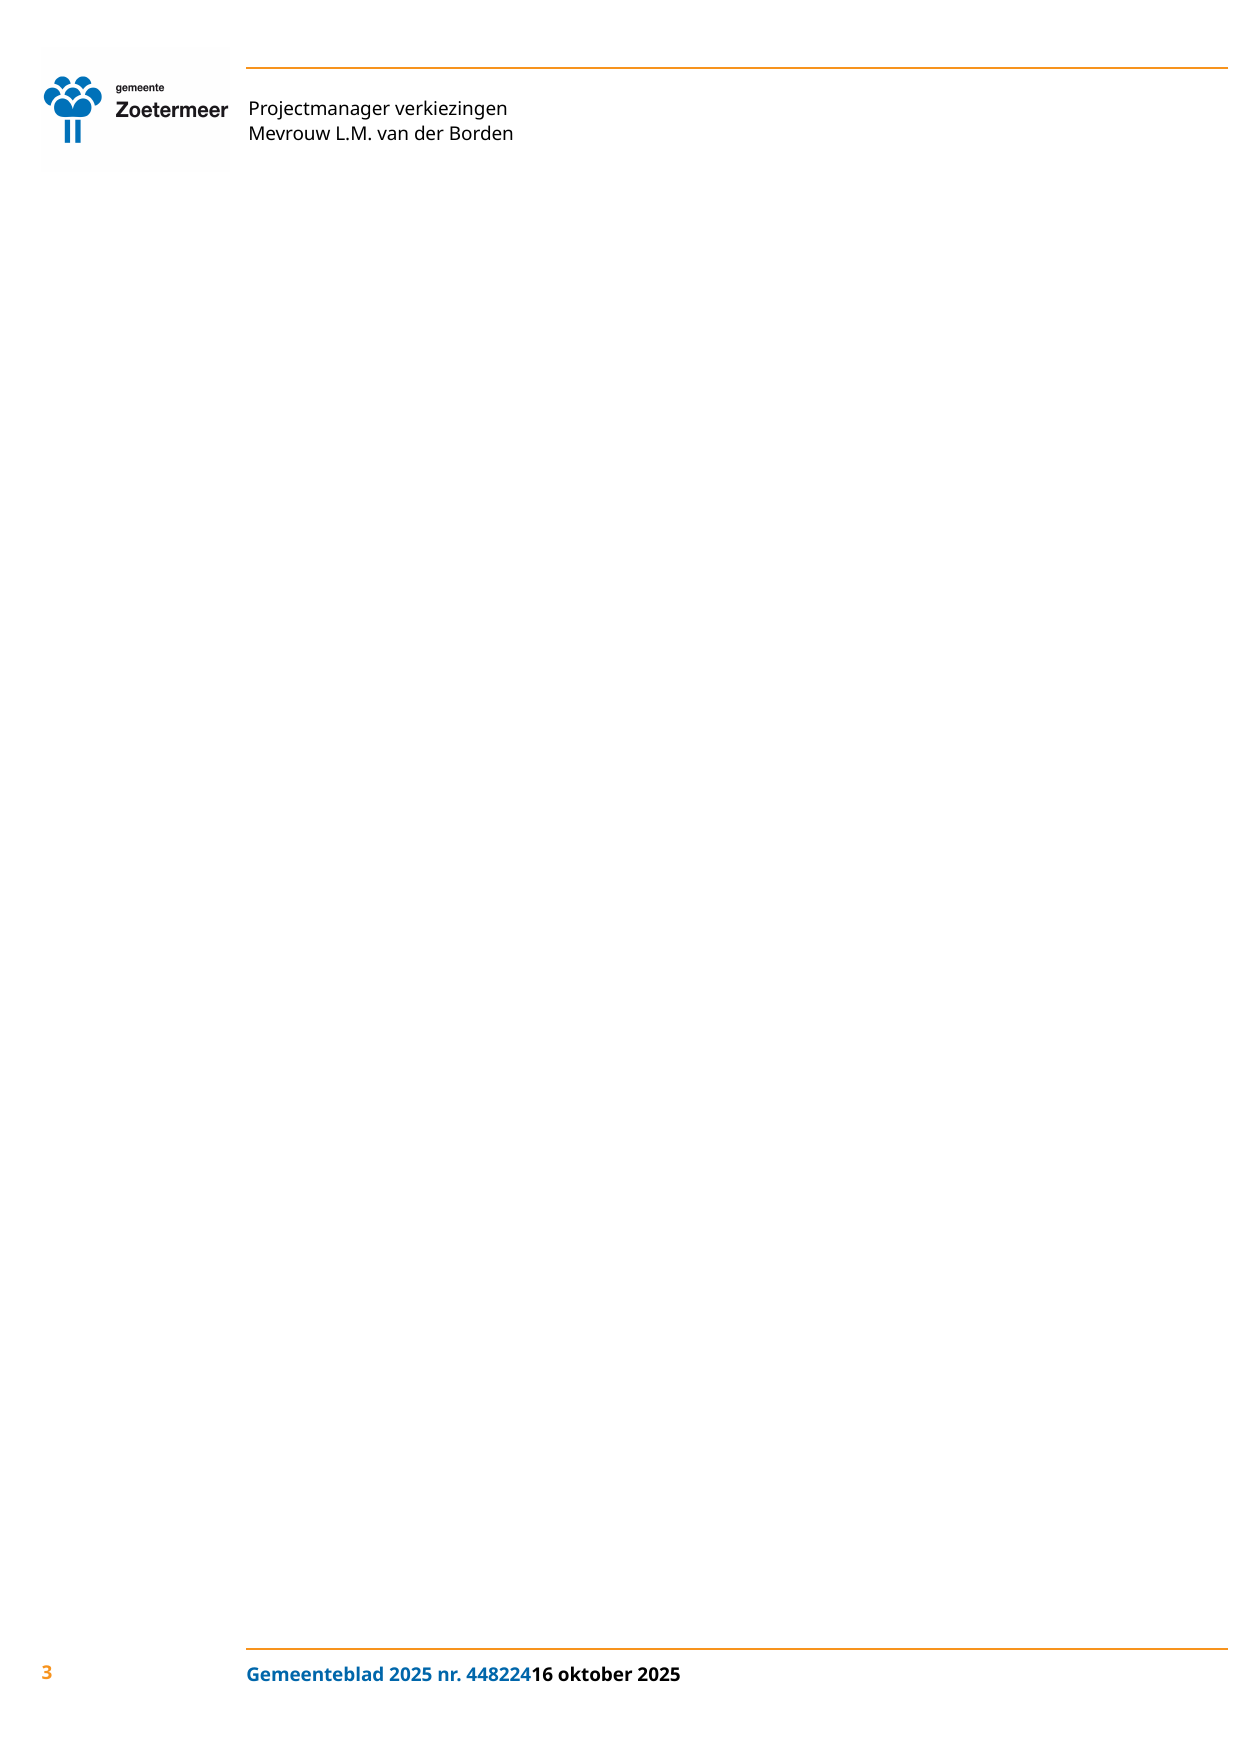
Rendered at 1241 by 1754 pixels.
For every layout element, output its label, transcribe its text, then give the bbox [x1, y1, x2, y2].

text Mevrouw L.M. van der Borden [248, 121, 1152, 146]
picture [41, 47, 231, 172]
text Projectmanager verkiezingen [248, 95, 1152, 121]
